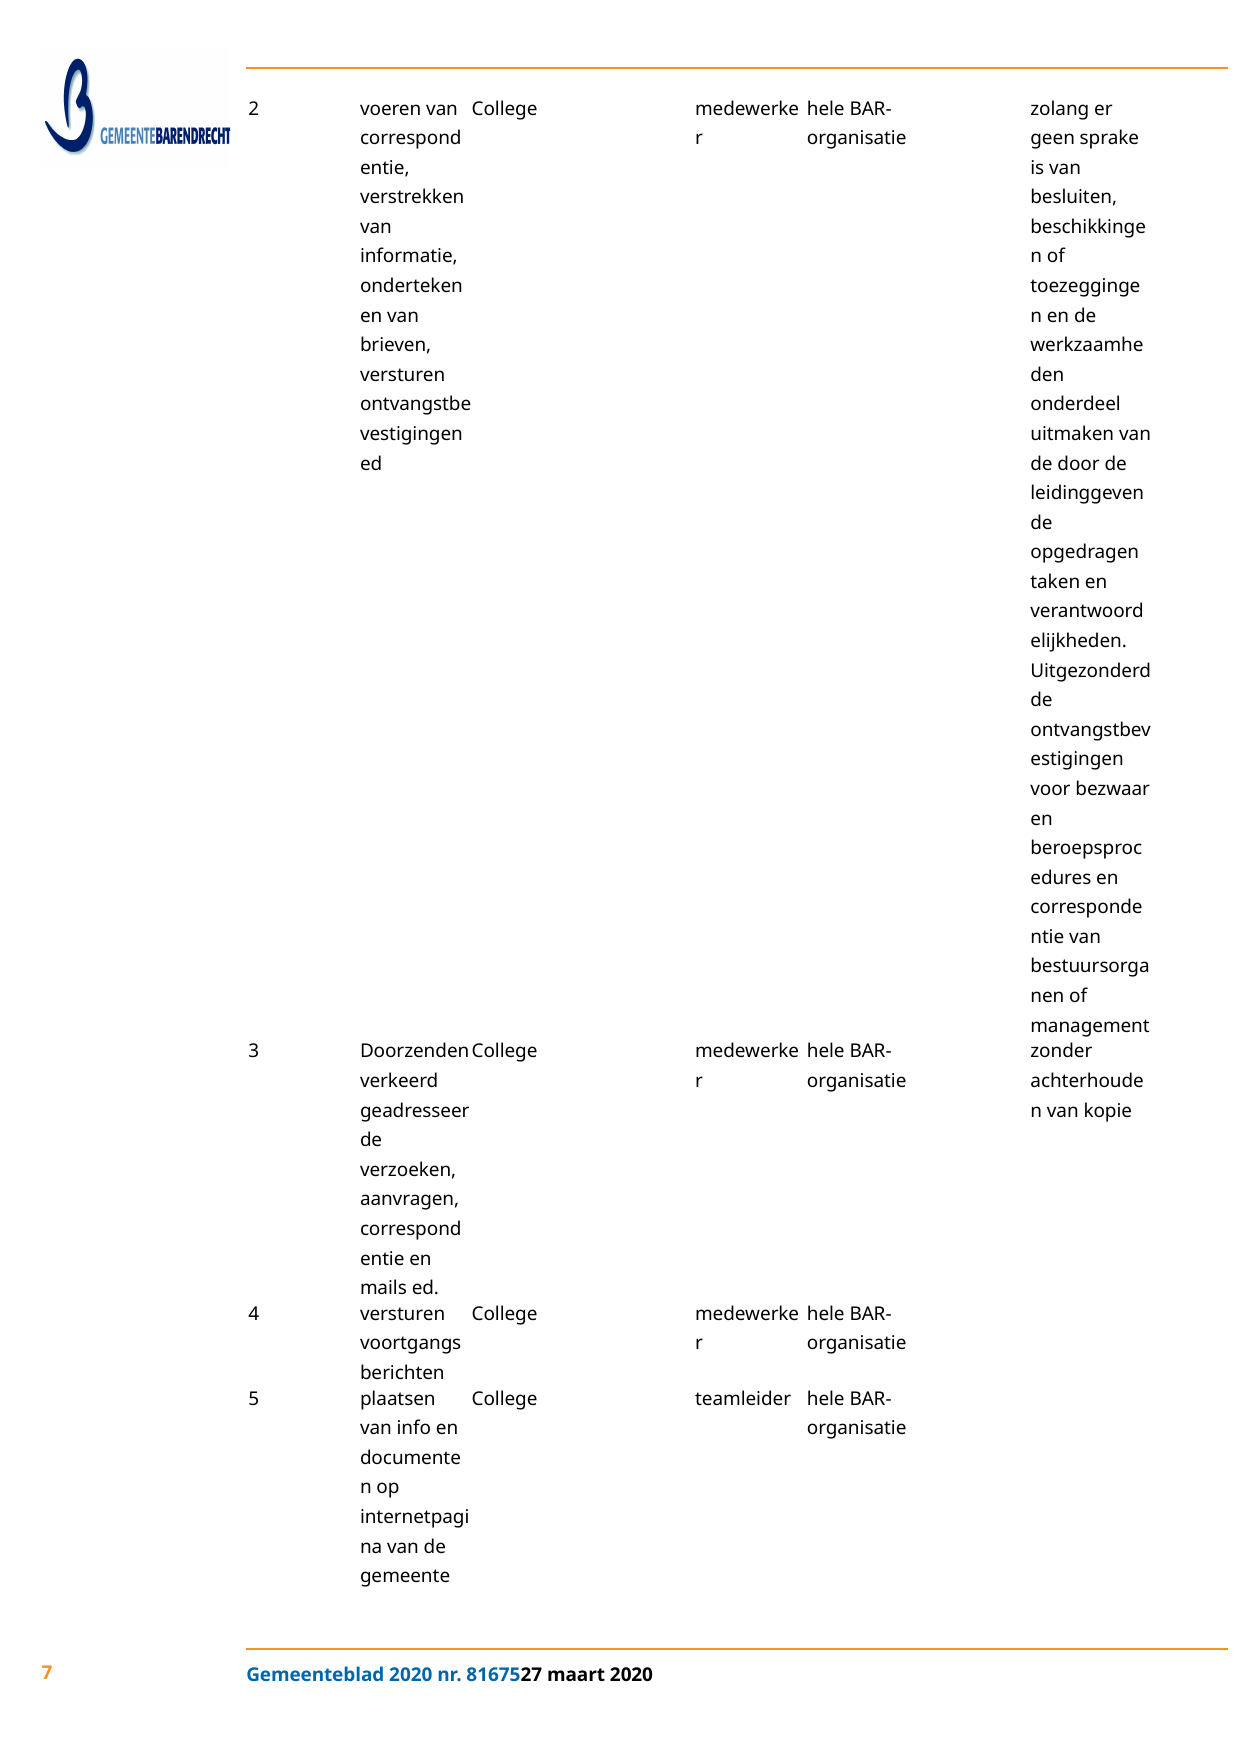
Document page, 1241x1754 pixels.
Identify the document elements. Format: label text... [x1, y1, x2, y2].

table_cell [918, 1300, 1030, 1385]
table_cell [918, 1385, 1030, 1588]
table_cell medewerker [695, 95, 807, 1038]
table_cell 4 [248, 1300, 360, 1385]
table_cell hele BAR-organisatie [807, 95, 918, 1038]
table_cell 2 [248, 95, 360, 1038]
table_cell medewerker [695, 1038, 807, 1300]
table_cell College [471, 1300, 583, 1385]
table_cell versturen voortgangsberichten [360, 1300, 471, 1385]
table_cell Doorzenden verkeerd geadresseerde verzoeken, aanvragen, correspondentie en mails ed. [360, 1038, 471, 1300]
table_cell [918, 1038, 1030, 1300]
table_cell College [471, 1038, 583, 1300]
table_cell plaatsen van info en documenten op internetpagina van de gemeente [360, 1385, 471, 1588]
table_cell medewerker [695, 1300, 807, 1385]
table_cell [1030, 1300, 1152, 1385]
table_cell 5 [248, 1385, 360, 1588]
table_cell [583, 1385, 695, 1588]
table_cell voeren van correspondentie, verstrekken van informatie, ondertekenen van brieven, versturen ontvangstbevestigingen ed [360, 95, 471, 1038]
table_cell [1030, 1385, 1152, 1588]
table_cell [583, 95, 695, 1038]
table_cell zolang er geen sprake is van besluiten, beschikkingen of toezeggingen en de werkzaamheden onderdeel uitmaken van de door de leidinggevende opgedragen taken en verantwoordelijkheden. Uitgezonderd de ontvangstbevestigingen voor bezwaar en beroepsprocedures en correspondentie van bestuursorganen of management [1030, 95, 1152, 1038]
table_cell 3 [248, 1038, 360, 1300]
table_cell hele BAR-organisatie [807, 1300, 918, 1385]
table_cell [918, 95, 1030, 1038]
table_cell teamleider [695, 1385, 807, 1588]
table_cell College [471, 1385, 583, 1588]
table_cell College [471, 95, 583, 1038]
table_cell hele BAR-organisatie [807, 1385, 918, 1588]
table_cell [583, 1038, 695, 1300]
table_cell [583, 1300, 695, 1385]
table_cell zonder achterhouden van kopie [1030, 1038, 1152, 1300]
table_cell hele BAR-organisatie [807, 1038, 918, 1300]
picture [41, 47, 231, 172]
